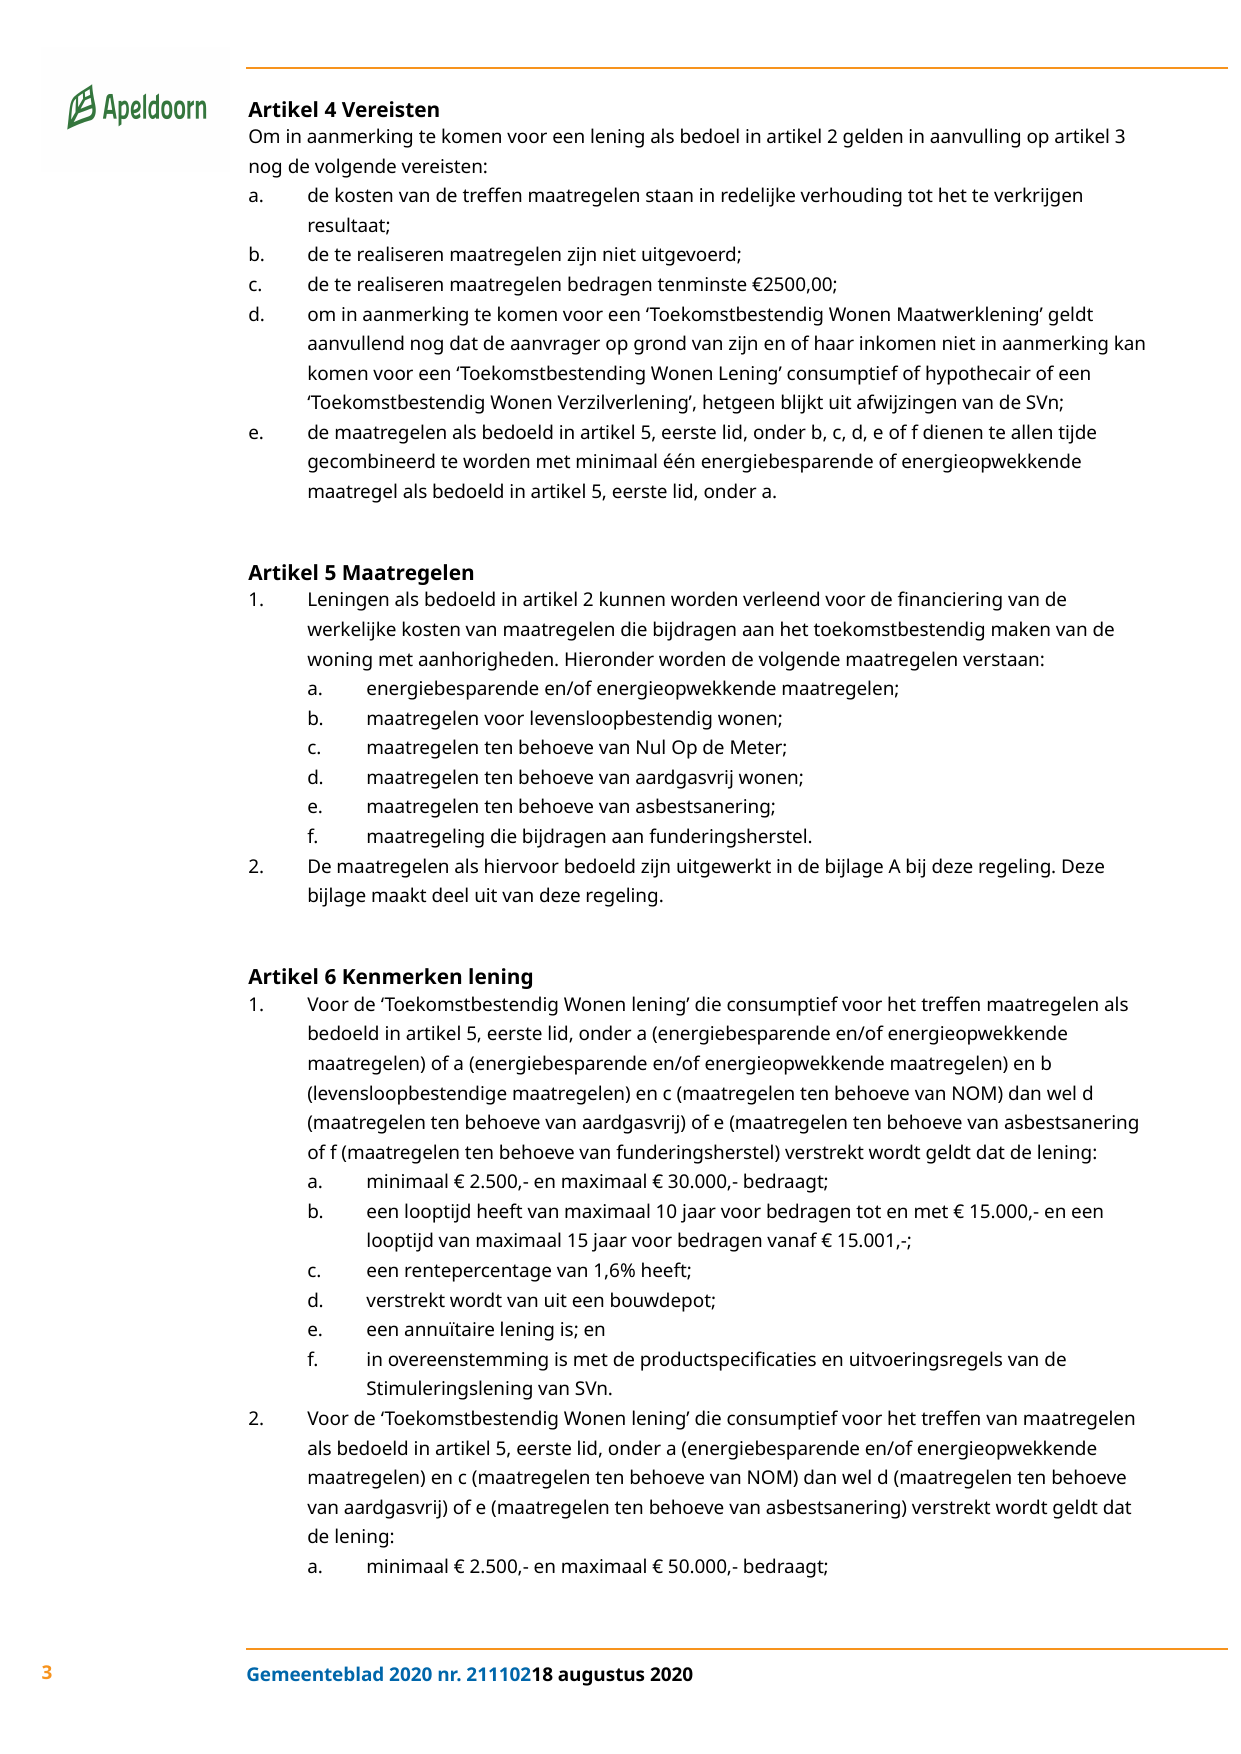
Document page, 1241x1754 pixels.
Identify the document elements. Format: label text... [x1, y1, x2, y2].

list de te realiseren maatregelen zijn niet uitgevoerd; [248, 242, 1152, 267]
list een rentepercentage van 1,6% heeft; [307, 1257, 1152, 1283]
list minimaal € 2.500,- en maximaal € 30.000,- bedraagt; [307, 1168, 1152, 1194]
list De maatregelen als hiervoor bedoeld zijn uitgewerkt in de bijlage A bij deze regeling. Deze bijlage maakt deel uit van deze regeling. [248, 853, 1152, 908]
text Om in aanmerking te komen voor een lening als bedoel in artikel 2 gelden in aanvulling op artikel 3 nog de volgende vereisten: [248, 123, 1152, 178]
list maatregelen ten behoeve van asbestsanering; [307, 794, 1152, 819]
list minimaal € 2.500,- en maximaal € 50.000,- bedraagt; [307, 1553, 1152, 1579]
list Voor de ‘Toekomstbestendig Wonen lening’ die consumptief voor het treffen maatregelen als bedoeld in artikel 5, eerste lid, onder a (energiebesparende en/of energieopwekkende maatregelen) of a (energiebesparende en/of energieopwekkende maatregelen) en b (levensloopbestendige maatregelen) en c (maatregelen ten behoeve van NOM) dan wel d (maatregelen ten behoeve van aardgasvrij) of e (maatregelen ten behoeve van asbestsanering of f (maatregelen ten behoeve van funderingsherstel) verstrekt wordt geldt dat de lening: [248, 991, 1152, 1164]
list in overeenstemming is met de productspecificaties en uitvoeringsregels van de Stimuleringslening van SVn. [307, 1346, 1152, 1401]
text Artikel 4 Vereisten [248, 95, 1152, 123]
list om in aanmerking te komen voor een ‘Toekomstbestendig Wonen Maatwerklening’ geldt aanvullend nog dat de aanvrager op grond van zijn en of haar inkomen niet in aanmerking kan komen voor een ‘Toekomstbestending Wonen Lening’ consumptief of hypothecair of een ‘Toekomstbestendig Wonen Verzilverlening’, hetgeen blijkt uit afwijzingen van de SVn; [248, 301, 1152, 415]
picture [41, 47, 231, 172]
list Leningen als bedoeld in artikel 2 kunnen worden verleend voor de financiering van de werkelijke kosten van maatregelen die bijdragen aan het toekomstbestendig maken van de woning met aanhorigheden. Hieronder worden de volgende maatregelen verstaan: [248, 587, 1152, 672]
list energiebesparende en/of energieopwekkende maatregelen; [307, 675, 1152, 701]
list een looptijd heeft van maximaal 10 jaar voor bedragen tot en met € 15.000,- en een looptijd van maximaal 15 jaar voor bedragen vanaf € 15.001,-; [307, 1198, 1152, 1253]
text Artikel 6 Kenmerken lening [248, 962, 1152, 991]
list de kosten van de treffen maatregelen staan in redelijke verhouding tot het te verkrijgen resultaat; [248, 182, 1152, 238]
text Artikel 5 Maatregelen [248, 558, 1152, 587]
list maatregelen ten behoeve van Nul Op de Meter; [307, 734, 1152, 760]
list de te realiseren maatregelen bedragen tenminste €2500,00; [248, 271, 1152, 297]
list maatregelen voor levensloopbestendig wonen; [307, 705, 1152, 731]
list maatregeling die bijdragen aan funderingsherstel. [307, 823, 1152, 849]
list de maatregelen als bedoeld in artikel 5, eerste lid, onder b, c, d, e of f dienen te allen tijde gecombineerd te worden met minimaal één energiebesparende of energieopwekkende maatregel als bedoeld in artikel 5, eerste lid, onder a. [248, 419, 1152, 504]
list verstrekt wordt van uit een bouwdepot; [307, 1287, 1152, 1312]
list maatregelen ten behoeve van aardgasvrij wonen; [307, 764, 1152, 790]
list een annuïtaire lening is; en [307, 1316, 1152, 1342]
list Voor de ‘Toekomstbestendig Wonen lening’ die consumptief voor het treffen van maatregelen als bedoeld in artikel 5, eerste lid, onder a (energiebesparende en/of energieopwekkende maatregelen) en c (maatregelen ten behoeve van NOM) dan wel d (maatregelen ten behoeve van aardgasvrij) of e (maatregelen ten behoeve van asbestsanering) verstrekt wordt geldt dat de lening: [248, 1405, 1152, 1549]
